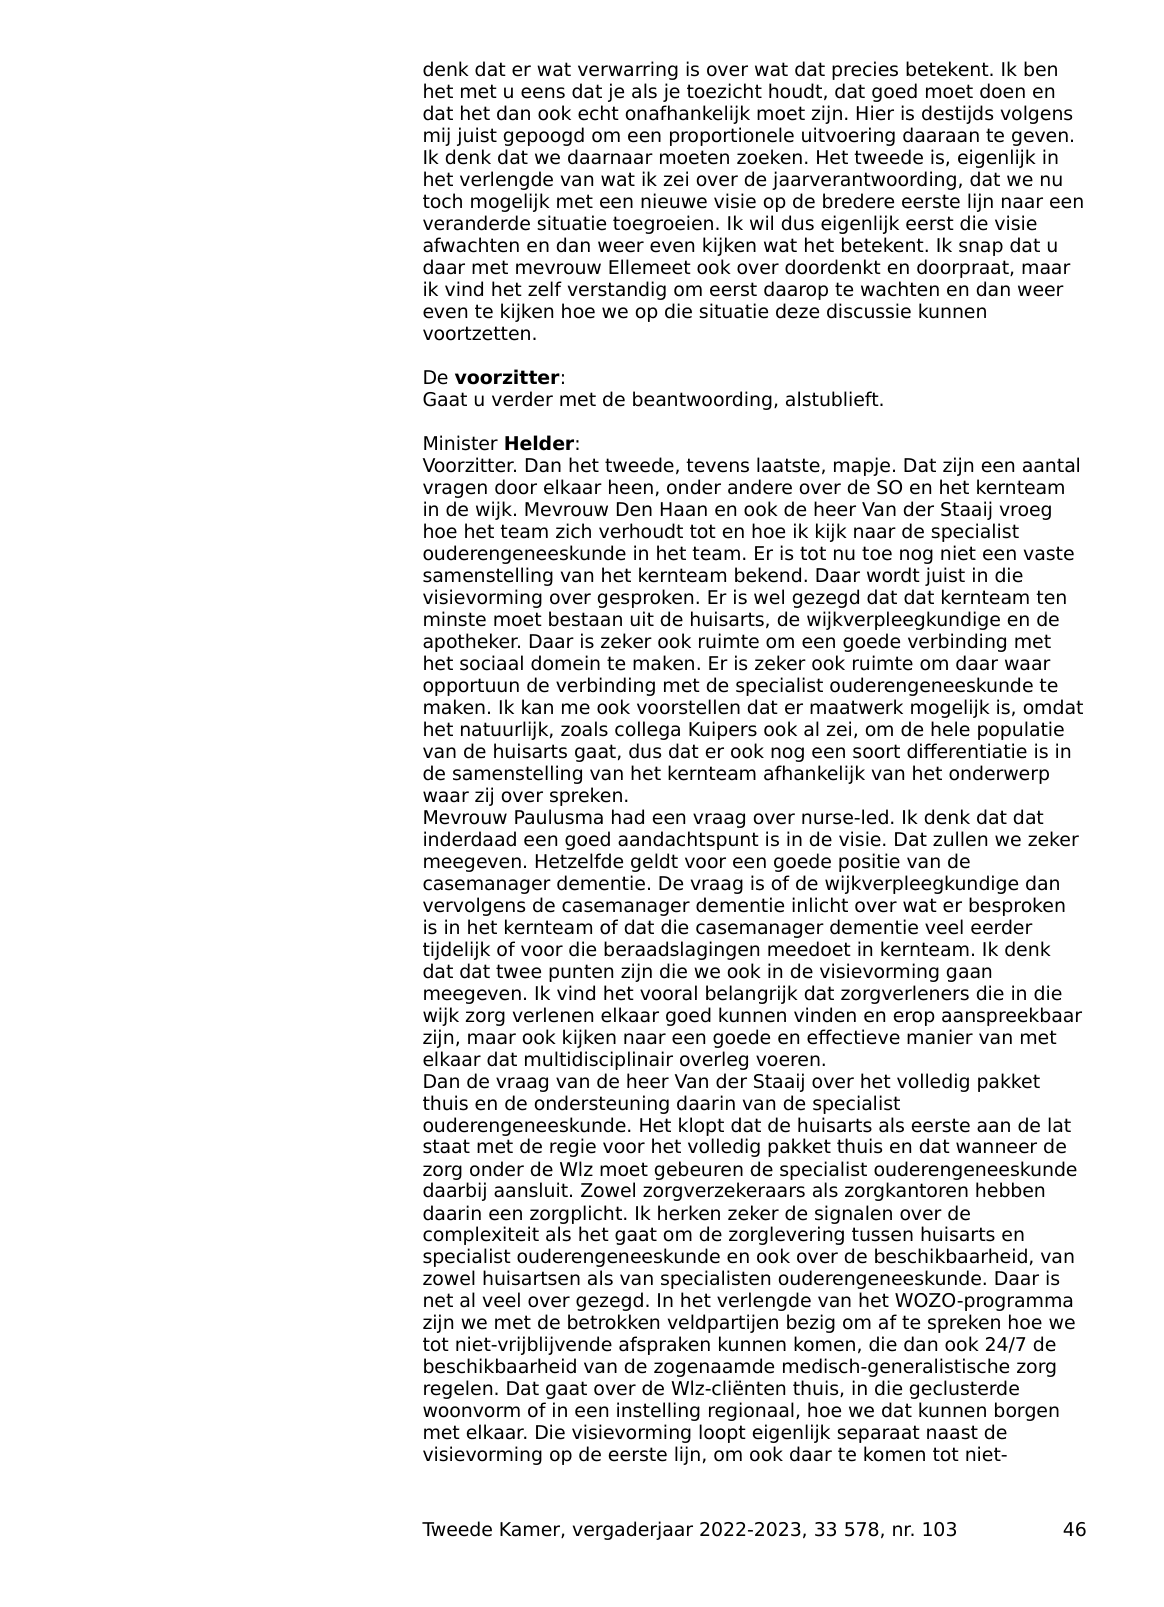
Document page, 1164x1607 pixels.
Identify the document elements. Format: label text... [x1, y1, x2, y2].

text Mevrouw Paulusma had een vraag over nurse-led. Ik denk dat dat inderdaad een goed aandachtspunt is in de visie. Dat zullen we zeker meegeven. Hetzelfde geldt voor een goede positie van de casemanager dementie. De vraag is of de wijkverpleegkundige dan vervolgens de casemanager dementie inlicht over wat er besproken is in het kernteam of dat die casemanager dementie veel eerder tijdelijk of voor die beraadslagingen meedoet in kernteam. Ik denk dat dat twee punten zijn die we ook in de visievorming gaan meegeven. Ik vind het vooral belangrijk dat zorgverleners die in die wijk zorg verlenen elkaar goed kunnen vinden en erop aanspreekbaar zijn, maar ook kijken naar een goede en effectieve manier van met elkaar dat multidisciplinair overleg voeren. [422, 807, 1087, 1071]
text Minister Helder: [422, 433, 1087, 455]
text Dan de vraag van de heer Van der Staaij over het volledig pakket thuis en de ondersteuning daarin van de specialist ouderengeneeskunde. Het klopt dat de huisarts als eerste aan de lat staat met de regie voor het volledig pakket thuis en dat wanneer de zorg onder de Wlz moet gebeuren de specialist ouderengeneeskunde daarbij aansluit. Zowel zorgverzekeraars als zorgkantoren hebben daarin een zorgplicht. Ik herken zeker de signalen over de complexiteit als het gaat om de zorglevering tussen huisarts en specialist ouderengeneeskunde en ook over de beschikbaarheid, van zowel huisartsen als van specialisten ouderengeneeskunde. Daar is net al veel over gezegd. In het verlengde van het WOZO-programma zijn we met de betrokken veldpartijen bezig om af te spreken hoe we tot niet-vrijblijvende afspraken kunnen komen, die dan ook 24/7 de beschikbaarheid van de zogenaamde medisch-generalistische zorg regelen. Dat gaat over de Wlz-cliënten thuis, in die geclusterde woonvorm of in een instelling regionaal, hoe we dat kunnen borgen met elkaar. Die visievorming loopt eigenlijk separaat naast de visievorming op de eerste lijn, om ook daar te komen tot niet- [422, 1071, 1087, 1466]
text Voorzitter. Dan het tweede, tevens laatste, mapje. Dat zijn een aantal vragen door elkaar heen, onder andere over de SO en het kernteam in de wijk. Mevrouw Den Haan en ook de heer Van der Staaij vroeg hoe het team zich verhoudt tot en hoe ik kijk naar de specialist ouderengeneeskunde in het team. Er is tot nu toe nog niet een vaste samenstelling van het kernteam bekend. Daar wordt juist in die visievorming over gesproken. Er is wel gezegd dat dat kernteam ten minste moet bestaan uit de huisarts, de wijkverpleegkundige en de apotheker. Daar is zeker ook ruimte om een goede verbinding met het sociaal domein te maken. Er is zeker ook ruimte om daar waar opportuun de verbinding met de specialist ouderengeneeskunde te maken. Ik kan me ook voorstellen dat er maatwerk mogelijk is, omdat het natuurlijk, zoals collega Kuipers ook al zei, om de hele populatie van de huisarts gaat, dus dat er ook nog een soort differentiatie is in de samenstelling van het kernteam afhankelijk van het onderwerp waar zij over spreken. [422, 455, 1087, 807]
text Gaat u verder met de beantwoording, alstublieft. [422, 389, 1087, 411]
text denk dat er wat verwarring is over wat dat precies betekent. Ik ben het met u eens dat je als je toezicht houdt, dat goed moet doen en dat het dan ook echt onafhankelijk moet zijn. Hier is destijds volgens mij juist gepoogd om een proportionele uitvoering daaraan te geven. Ik denk dat we daarnaar moeten zoeken. Het tweede is, eigenlijk in het verlengde van wat ik zei over de jaarverantwoording, dat we nu toch mogelijk met een nieuwe visie op de bredere eerste lijn naar een veranderde situatie toegroeien. Ik wil dus eigenlijk eerst die visie afwachten en dan weer even kijken wat het betekent. Ik snap dat u daar met mevrouw Ellemeet ook over doordenkt en doorpraat, maar ik vind het zelf verstandig om eerst daarop te wachten en dan weer even te kijken hoe we op die situatie deze discussie kunnen voortzetten. [422, 59, 1087, 345]
text De voorzitter: [422, 367, 1087, 389]
